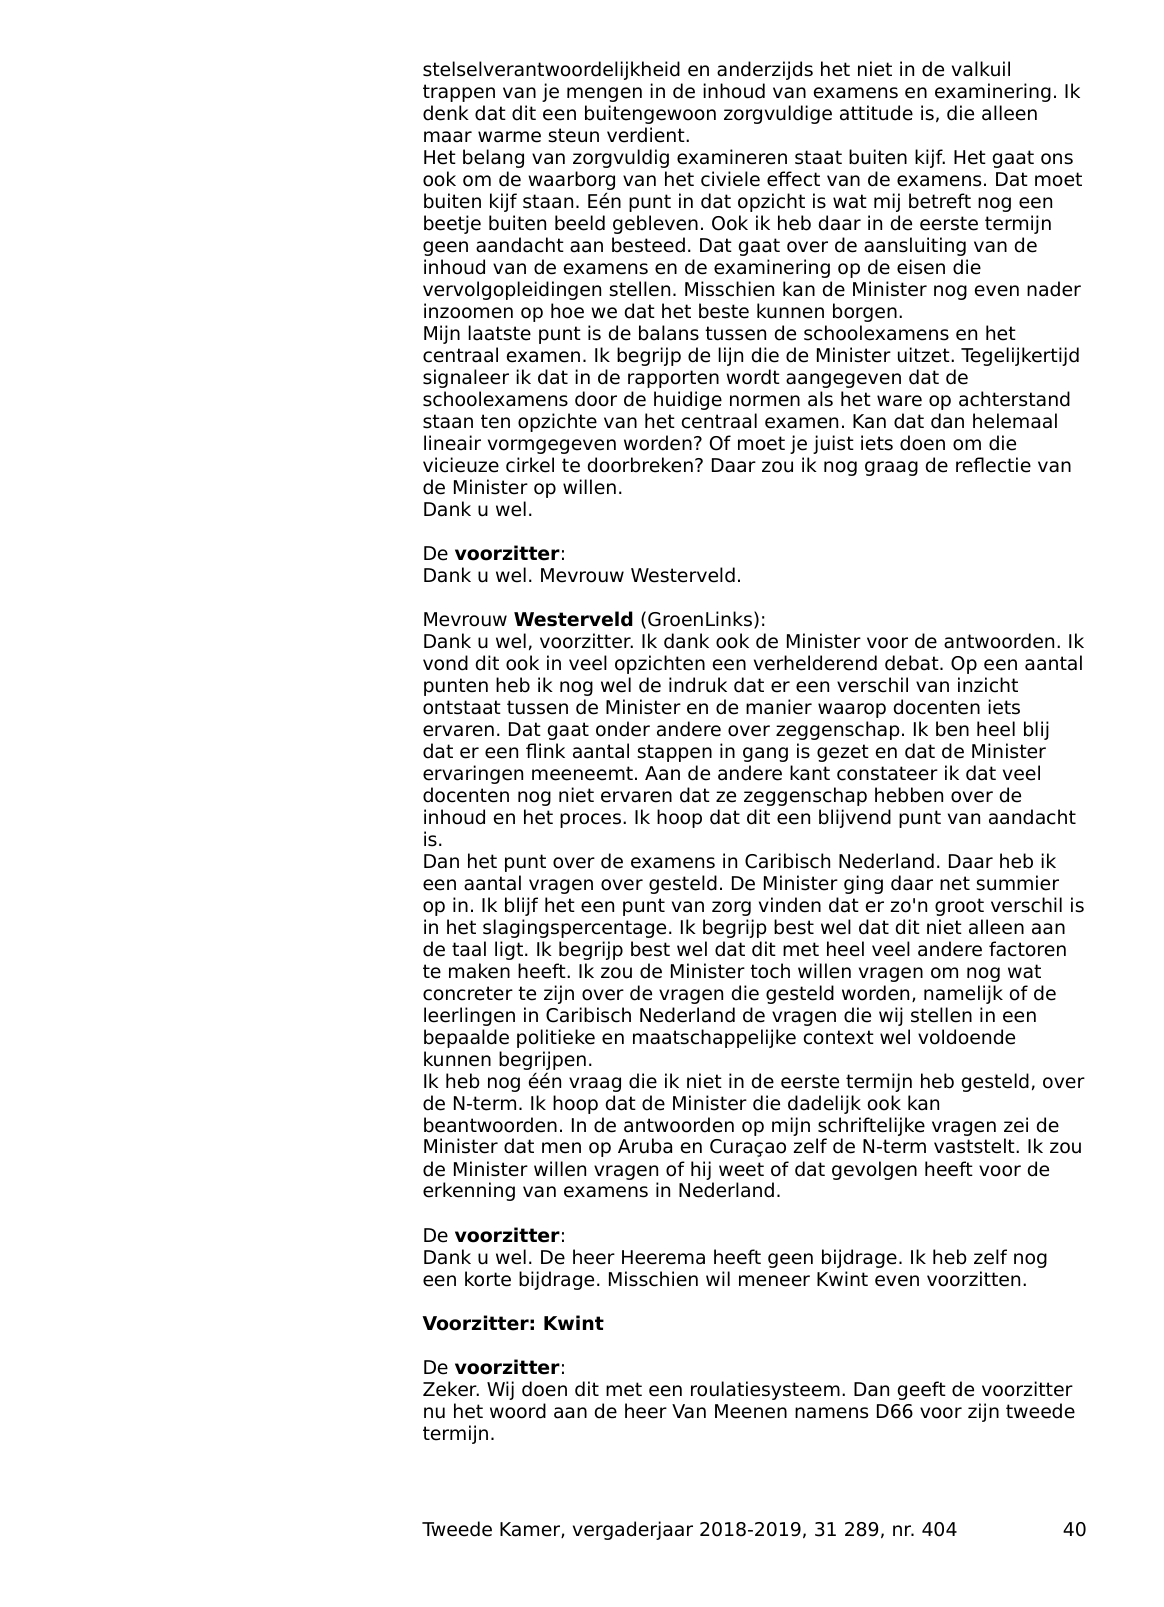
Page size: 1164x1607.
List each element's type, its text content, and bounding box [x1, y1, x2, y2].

text Dank u wel, voorzitter. Ik dank ook de Minister voor de antwoorden. Ik vond dit ook in veel opzichten een verhelderend debat. Op een aantal punten heb ik nog wel de indruk dat er een verschil van inzicht ontstaat tussen de Minister en de manier waarop docenten iets ervaren. Dat gaat onder andere over zeggenschap. Ik ben heel blij dat er een flink aantal stappen in gang is gezet en dat de Minister ervaringen meeneemt. Aan de andere kant constateer ik dat veel docenten nog niet ervaren dat ze zeggenschap hebben over de inhoud en het proces. Ik hoop dat dit een blijvend punt van aandacht is. [422, 631, 1087, 851]
text Mijn laatste punt is de balans tussen de schoolexamens en het centraal examen. Ik begrijp de lijn die de Minister uitzet. Tegelijkertijd signaleer ik dat in de rapporten wordt aangegeven dat de schoolexamens door de huidige normen als het ware op achterstand staan ten opzichte van het centraal examen. Kan dat dan helemaal lineair vormgegeven worden? Of moet je juist iets doen om die vicieuze cirkel te doorbreken? Daar zou ik nog graag de reflectie van de Minister op willen. [422, 323, 1087, 499]
text Zeker. Wij doen dit met een roulatiesysteem. Dan geeft de voorzitter nu het woord aan de heer Van Meenen namens D66 voor zijn tweede termijn. [422, 1379, 1087, 1445]
text Dank u wel. De heer Heerema heeft geen bijdrage. Ik heb zelf nog een korte bijdrage. Misschien wil meneer Kwint even voorzitten. [422, 1247, 1087, 1291]
text Dank u wel. [422, 499, 1087, 521]
text Dank u wel. Mevrouw Westerveld. [422, 565, 1087, 587]
text Dan het punt over de examens in Caribisch Nederland. Daar heb ik een aantal vragen over gesteld. De Minister ging daar net summier op in. Ik blijf het een punt van zorg vinden dat er zo'n groot verschil is in het slagingspercentage. Ik begrijp best wel dat dit niet alleen aan de taal ligt. Ik begrijp best wel dat dit met heel veel andere factoren te maken heeft. Ik zou de Minister toch willen vragen om nog wat concreter te zijn over de vragen die gesteld worden, namelijk of de leerlingen in Caribisch Nederland de vragen die wij stellen in een bepaalde politieke en maatschappelijke context wel voldoende kunnen begrijpen. [422, 851, 1087, 1071]
text Het belang van zorgvuldig examineren staat buiten kijf. Het gaat ons ook om de waarborg van het civiele effect van de examens. Dat moet buiten kijf staan. Eén punt in dat opzicht is wat mij betreft nog een beetje buiten beeld gebleven. Ook ik heb daar in de eerste termijn geen aandacht aan besteed. Dat gaat over de aansluiting van de inhoud van de examens en de examinering op de eisen die vervolgopleidingen stellen. Misschien kan de Minister nog even nader inzoomen op hoe we dat het beste kunnen borgen. [422, 147, 1087, 323]
text Ik heb nog één vraag die ik niet in de eerste termijn heb gesteld, over de N-term. Ik hoop dat de Minister die dadelijk ook kan beantwoorden. In de antwoorden op mijn schriftelijke vragen zei de Minister dat men op Aruba en Curaçao zelf de N-term vaststelt. Ik zou de Minister willen vragen of hij weet of dat gevolgen heeft voor de erkenning van examens in Nederland. [422, 1071, 1087, 1202]
text Voorzitter: Kwint [422, 1313, 1087, 1335]
text stelselverantwoordelijkheid en anderzijds het niet in de valkuil trappen van je mengen in de inhoud van examens en examinering. Ik denk dat dit een buitengewoon zorgvuldige attitude is, die alleen maar warme steun verdient. [422, 59, 1087, 147]
text De voorzitter: [422, 543, 1087, 565]
text De voorzitter: [422, 1357, 1087, 1379]
text Mevrouw Westerveld (GroenLinks): [422, 609, 1087, 631]
text De voorzitter: [422, 1224, 1087, 1247]
